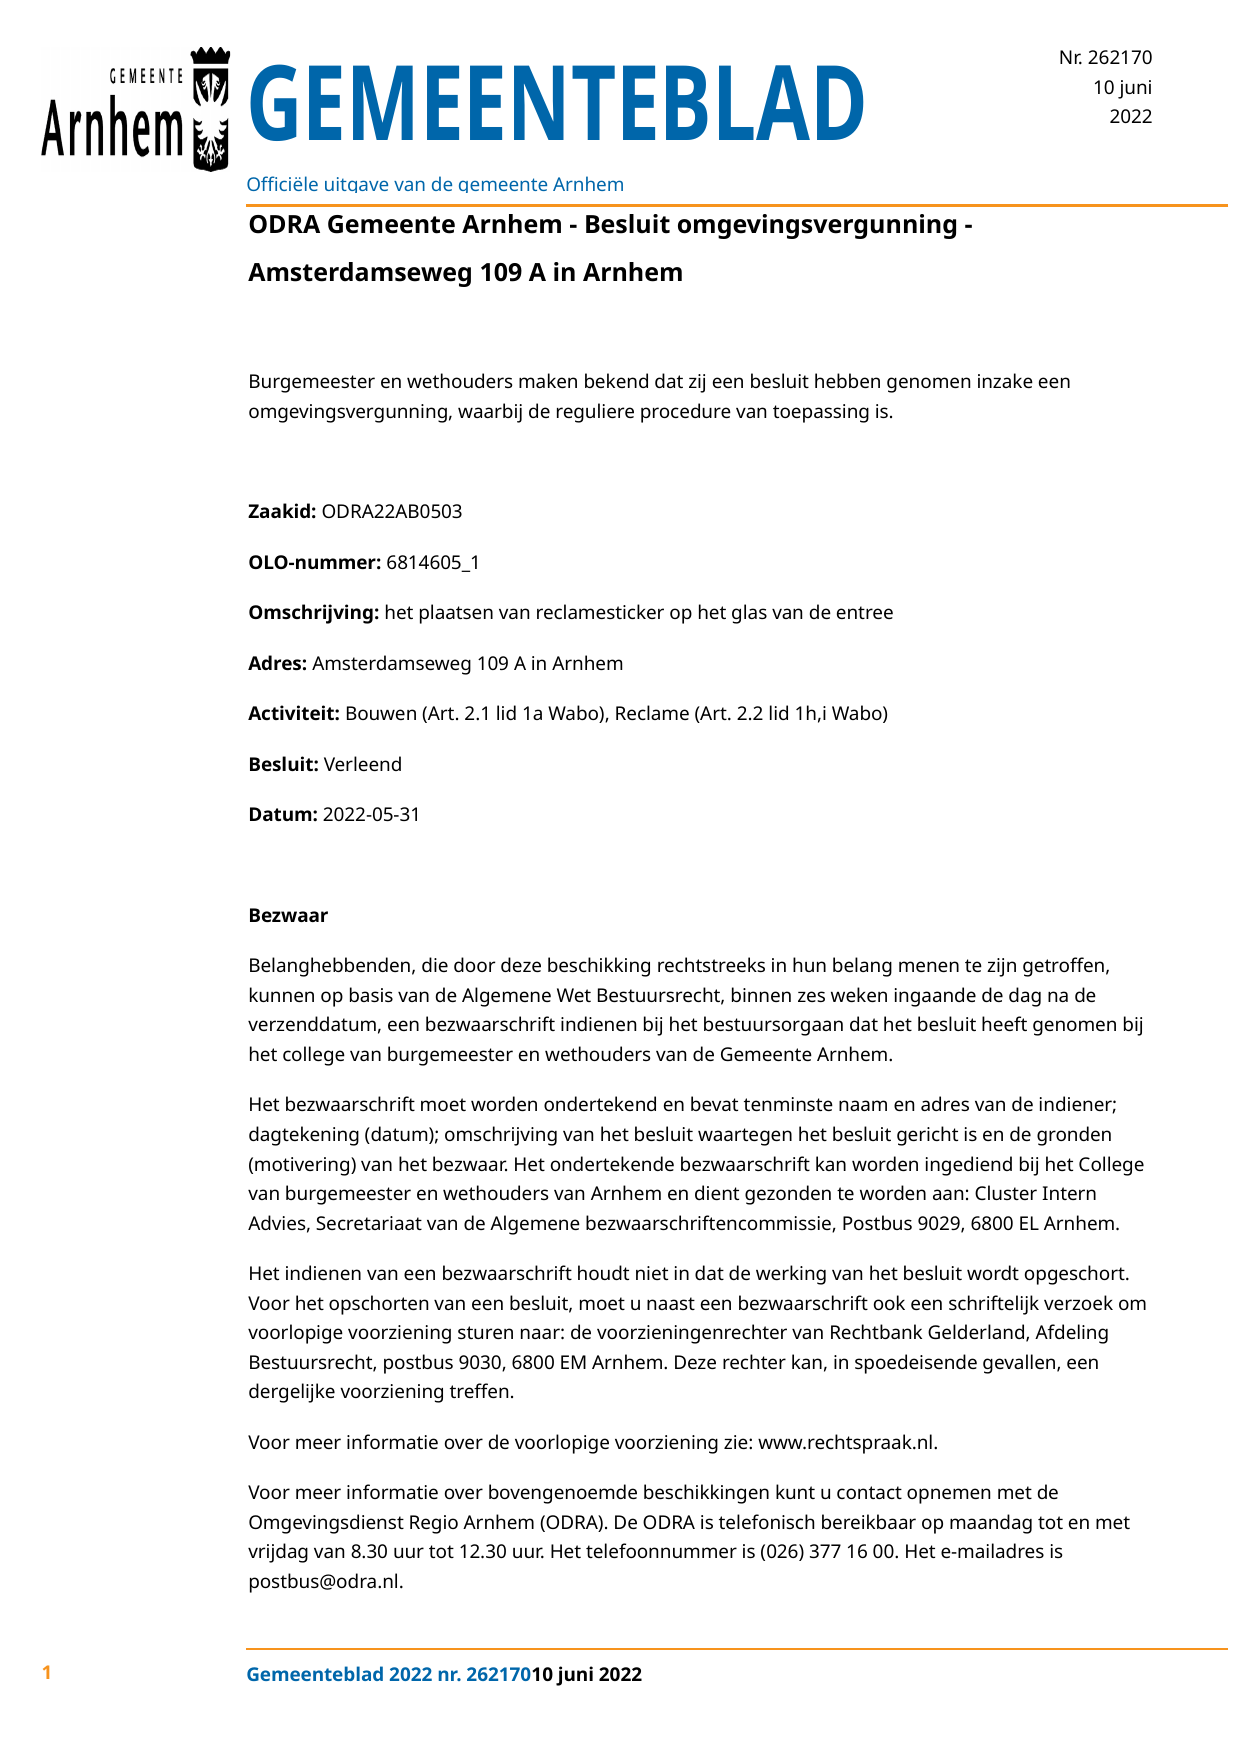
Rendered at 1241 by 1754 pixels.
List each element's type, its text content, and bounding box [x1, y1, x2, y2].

text Bezwaar [248, 902, 1152, 928]
text Voor meer informatie over de voorlopige voorziening zie: www.rechtspraak.nl. [248, 1429, 1152, 1455]
text Activiteit: Bouwen (Art. 2.1 lid 1a Wabo), Reclame (Art. 2.2 lid 1h,i Wabo) [248, 700, 1152, 726]
text Belanghebbenden, die door deze beschikking rechtstreeks in hun belang menen te zijn getroffen, kunnen op basis van de Algemene Wet Bestuursrecht, binnen zes weken ingaande de dag na de verzenddatum, een bezwaarschrift indienen bij het bestuursorgaan dat het besluit heeft genomen bij het college van burgemeester en wethouders van de Gemeente Arnhem. [248, 952, 1152, 1067]
picture [41, 47, 231, 172]
text Adres: Amsterdamseweg 109 A in Arnhem [248, 650, 1152, 676]
text Burgemeester en wethouders maken bekend dat zij een besluit hebben genomen inzake een omgevingsvergunning, waarbij de reguliere procedure van toepassing is. [248, 368, 1152, 424]
text Zaakid: ODRA22AB0503 [248, 499, 1152, 524]
text OLO-nummer: 6814605_1 [248, 549, 1152, 575]
text Omschrijving: het plaatsen van reclamesticker op het glas van de entree [248, 599, 1152, 625]
text Het indienen van een bezwaarschrift houdt niet in dat de werking van het besluit wordt opgeschort. Voor het opschorten van een besluit, moet u naast een bezwaarschrift ook een schriftelijk verzoek om voorlopige voorziening sturen naar: de voorzieningenrechter van Rechtbank Gelderland, Afdeling Bestuursrecht, postbus 9030, 6800 EM Arnhem. Deze rechter kan, in spoedeisende gevallen, een dergelijke voorziening treffen. [248, 1260, 1152, 1404]
text Voor meer informatie over bovengenoemde beschikkingen kunt u contact opnemen met de Omgevingsdienst Regio Arnhem (ODRA). De ODRA is telefonisch bereikbaar op maandag tot en met vrijdag van 8.30 uur tot 12.30 uur. Het telefoonnummer is (026) 377 16 00. Het e-mailadres is postbus@odra.nl. [248, 1479, 1152, 1594]
text ODRA Gemeente Arnhem - Besluit omgevingsvergunning - Amsterdamseweg 109 A in Arnhem [248, 207, 1152, 288]
text Datum: 2022-05-31 [248, 801, 1152, 827]
text Het bezwaarschrift moet worden ondertekend en bevat tenminste naam en adres van de indiener; dagtekening (datum); omschrijving van het besluit waartegen het besluit gericht is en de gronden (motivering) van het bezwaar. Het ondertekende bezwaarschrift kan worden ingediend bij het College van burgemeester en wethouders van Arnhem en dient gezonden te worden aan: Cluster Intern Advies, Secretariaat van de Algemene bezwaarschriftencommissie, Postbus 9029, 6800 EL Arnhem. [248, 1092, 1152, 1236]
text Besluit: Verleend [248, 751, 1152, 777]
